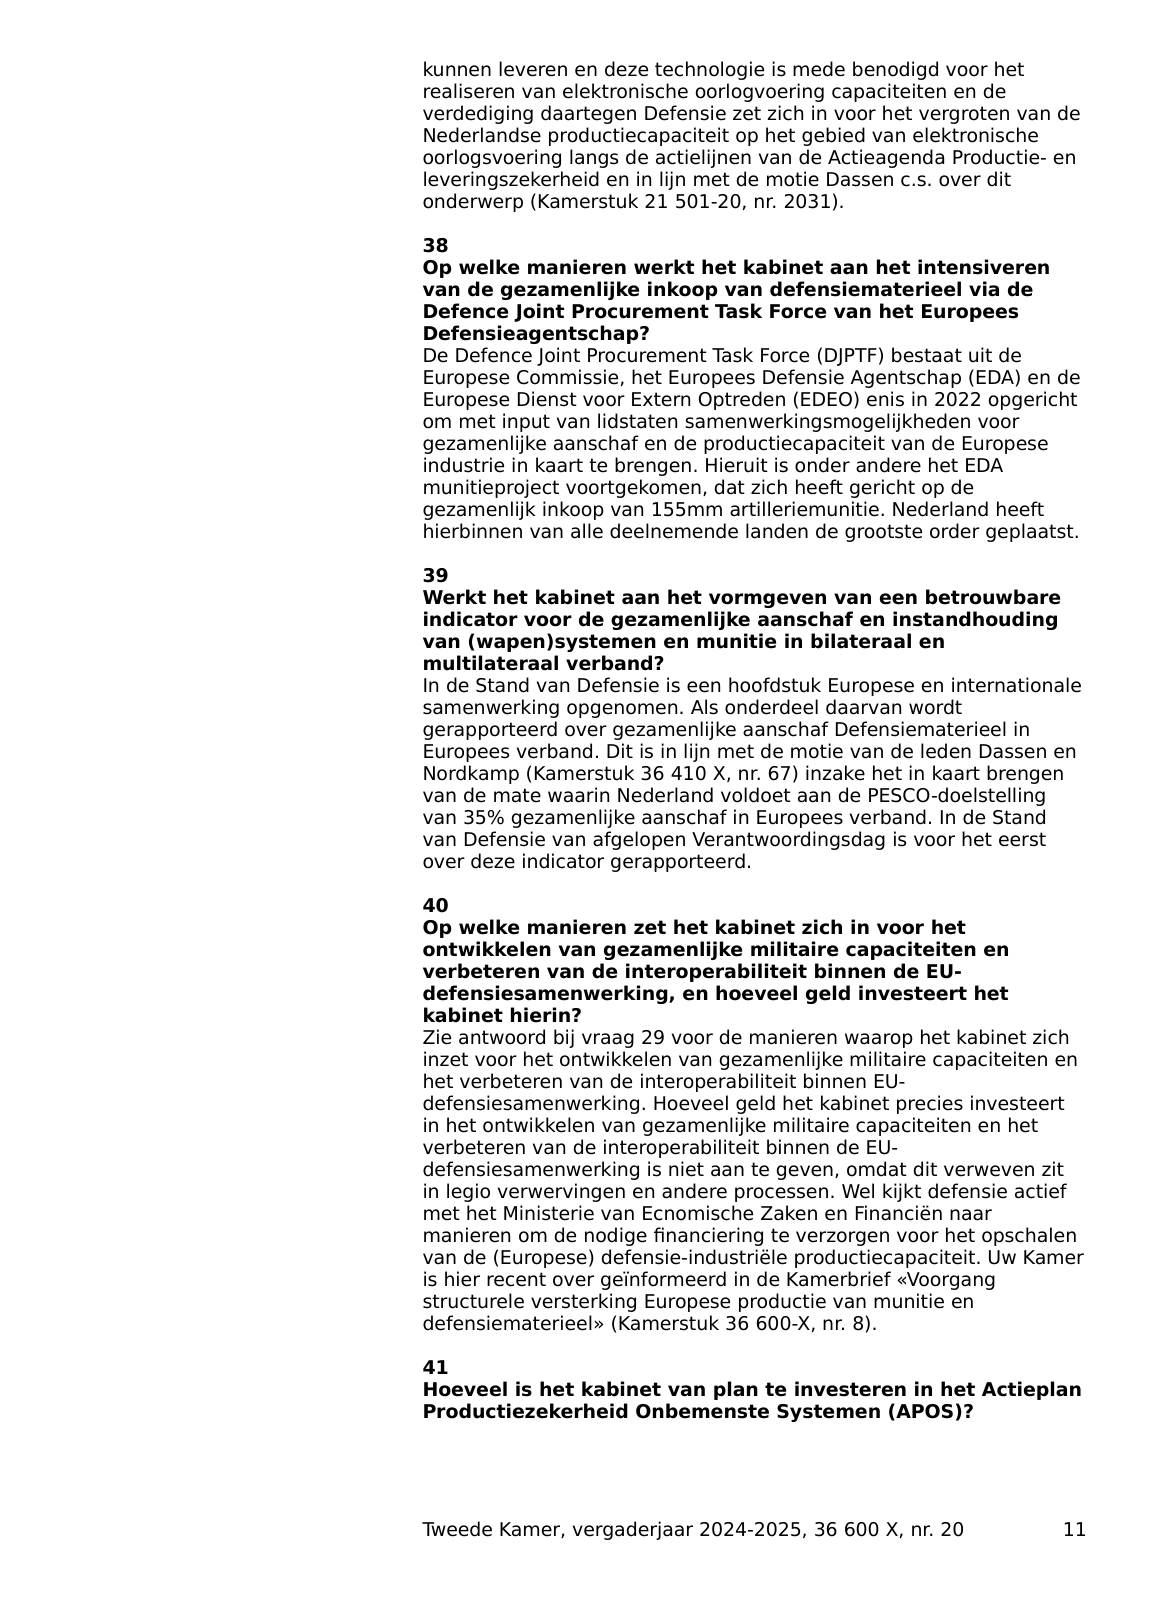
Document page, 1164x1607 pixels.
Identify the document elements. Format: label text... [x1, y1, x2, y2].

text 40 [422, 895, 1087, 917]
text Op welke manieren werkt het kabinet aan het intensiveren van de gezamenlijke inkoop van defensiematerieel via de Defence Joint Procurement Task Force van het Europees Defensieagentschap? [422, 257, 1087, 345]
text Werkt het kabinet aan het vormgeven van een betrouwbare indicator voor de gezamenlijke aanschaf en instandhouding van (wapen)systemen en munitie in bilateraal en multilateraal verband? [422, 587, 1087, 675]
text Hoeveel is het kabinet van plan te investeren in het Actieplan Productiezekerheid Onbemenste Systemen (APOS)? [422, 1379, 1087, 1423]
text kunnen leveren en deze technologie is mede benodigd voor het realiseren van elektronische oorlogvoering capaciteiten en de verdediging daartegen Defensie zet zich in voor het vergroten van de Nederlandse productiecapaciteit op het gebied van elektronische oorlogsvoering langs de actielijnen van de Actieagenda Productie- en leveringszekerheid en in lijn met de motie Dassen c.s. over dit onderwerp (Kamerstuk 21 501-20, nr. 2031). [422, 59, 1087, 213]
text 38 [422, 235, 1087, 257]
text In de Stand van Defensie is een hoofdstuk Europese en internationale samenwerking opgenomen. Als onderdeel daarvan wordt gerapporteerd over gezamenlijke aanschaf Defensiematerieel in Europees verband. Dit is in lijn met de motie van de leden Dassen en Nordkamp (Kamerstuk 36 410 X, nr. 67) inzake het in kaart brengen van de mate waarin Nederland voldoet aan de PESCO-doelstelling van 35% gezamenlijke aanschaf in Europees verband. In de Stand van Defensie van afgelopen Verantwoordingsdag is voor het eerst over deze indicator gerapporteerd. [422, 675, 1087, 873]
text Zie antwoord bij vraag 29 voor de manieren waarop het kabinet zich inzet voor het ontwikkelen van gezamenlijke militaire capaciteiten en het verbeteren van de interoperabiliteit binnen EU-defensiesamenwerking. Hoeveel geld het kabinet precies investeert in het ontwikkelen van gezamenlijke militaire capaciteiten en het verbeteren van de interoperabiliteit binnen de EU-defensiesamenwerking is niet aan te geven, omdat dit verweven zit in legio verwervingen en andere processen. Wel kijkt defensie actief met het Ministerie van Ecnomische Zaken en Financiën naar manieren om de nodige financiering te verzorgen voor het opschalen van de (Europese) defensie-industriële productiecapaciteit. Uw Kamer is hier recent over geïnformeerd in de Kamerbrief «Voorgang structurele versterking Europese productie van munitie en defensiematerieel» (Kamerstuk 36 600-X, nr. 8). [422, 1027, 1087, 1334]
text 39 [422, 565, 1087, 587]
text 41 [422, 1357, 1087, 1379]
text De Defence Joint Procurement Task Force (DJPTF) bestaat uit de Europese Commissie, het Europees Defensie Agentschap (EDA) en de Europese Dienst voor Extern Optreden (EDEO) enis in 2022 opgericht om met input van lidstaten samenwerkingsmogelijkheden voor gezamenlijke aanschaf en de productiecapaciteit van de Europese industrie in kaart te brengen. Hieruit is onder andere het EDA munitieproject voortgekomen, dat zich heeft gericht op de gezamenlijk inkoop van 155mm artilleriemunitie. Nederland heeft hierbinnen van alle deelnemende landen de grootste order geplaatst. [422, 345, 1087, 543]
text Op welke manieren zet het kabinet zich in voor het ontwikkelen van gezamenlijke militaire capaciteiten en verbeteren van de interoperabiliteit binnen de EU-defensiesamenwerking, en hoeveel geld investeert het kabinet hierin? [422, 917, 1087, 1027]
